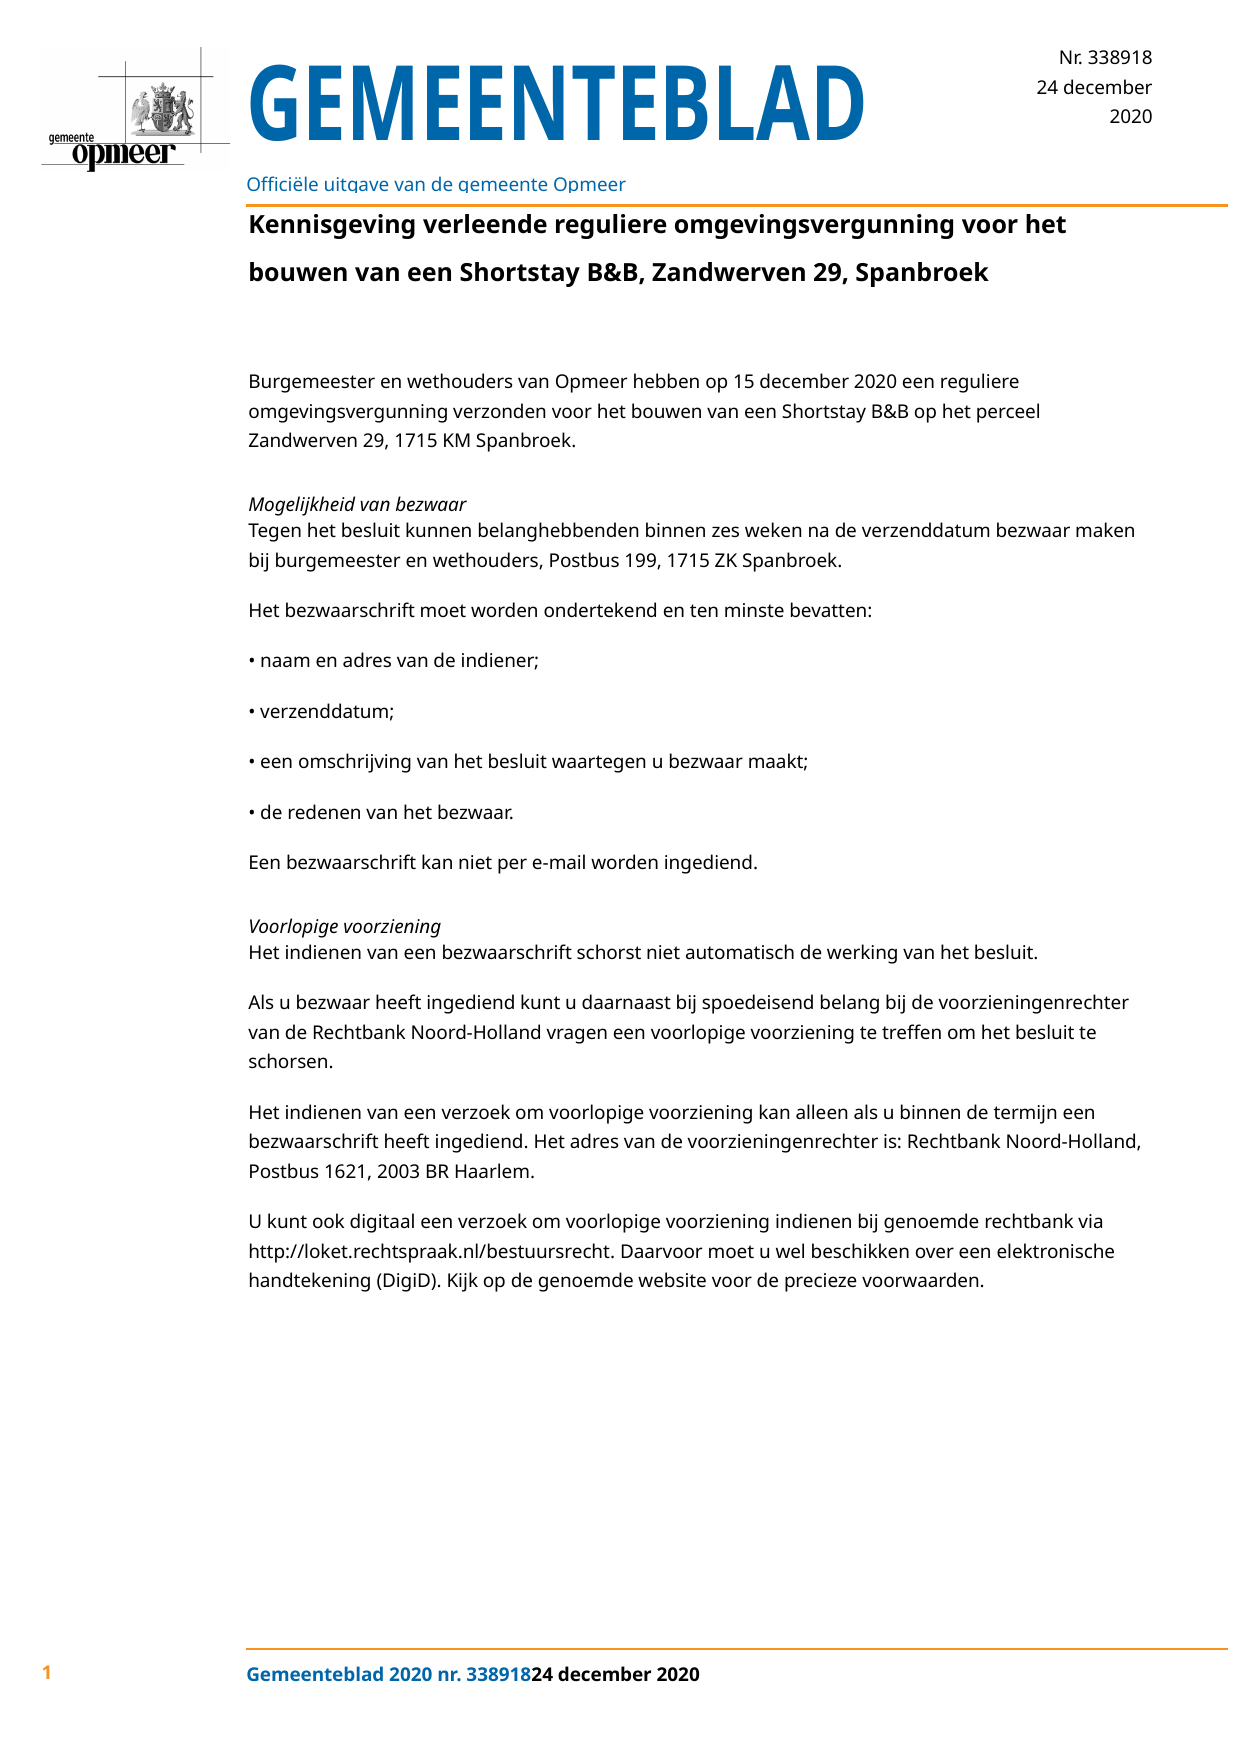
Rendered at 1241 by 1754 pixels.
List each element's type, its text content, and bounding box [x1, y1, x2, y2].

text Kennisgeving verleende reguliere omgevingsvergunning voor het bouwen van een Shortstay B&B, Zandwerven 29, Spanbroek [248, 207, 1152, 288]
text Het indienen van een verzoek om voorlopige voorziening kan alleen als u binnen de termijn een bezwaarschrift heeft ingediend. Het adres van de voorzieningenrechter is: Rechtbank Noord-Holland, Postbus 1621, 2003 BR Haarlem. [248, 1099, 1152, 1184]
text • de redenen van het bezwaar. [248, 799, 1152, 824]
text Het bezwaarschrift moet worden ondertekend en ten minste bevatten: [248, 597, 1152, 623]
text Voorlopige voorziening [248, 913, 1152, 939]
text • naam en adres van de indiener; [248, 648, 1152, 673]
text U kunt ook digitaal een verzoek om voorlopige voorziening indienen bij genoemde rechtbank via http://loket.rechtspraak.nl/bestuursrecht. Daarvoor moet u wel beschikken over een elektronische handtekening (DigiD). Kijk op de genoemde website voor de precieze voorwaarden. [248, 1208, 1152, 1293]
text • verzenddatum; [248, 698, 1152, 724]
picture [41, 47, 231, 172]
text Als u bezwaar heeft ingediend kunt u daarnaast bij spoedeisend belang bij de voorzieningenrechter van de Rechtbank Noord-Holland vragen een voorlopige voorziening te treffen om het besluit te schorsen. [248, 989, 1152, 1074]
text Tegen het besluit kunnen belanghebbenden binnen zes weken na de verzenddatum bezwaar maken bij burgemeester en wethouders, Postbus 199, 1715 ZK Spanbroek. [248, 517, 1152, 572]
text • een omschrijving van het besluit waartegen u bezwaar maakt; [248, 748, 1152, 774]
text Burgemeester en wethouders van Opmeer hebben op 15 december 2020 een reguliere omgevingsvergunning verzonden voor het bouwen van een Shortstay B&B op het perceel Zandwerven 29, 1715 KM Spanbroek. [248, 368, 1152, 453]
text Mogelijkheid van bezwaar [248, 491, 1152, 517]
text Het indienen van een bezwaarschrift schorst niet automatisch de werking van het besluit. [248, 939, 1152, 965]
text Een bezwaarschrift kan niet per e-mail worden ingediend. [248, 849, 1152, 875]
